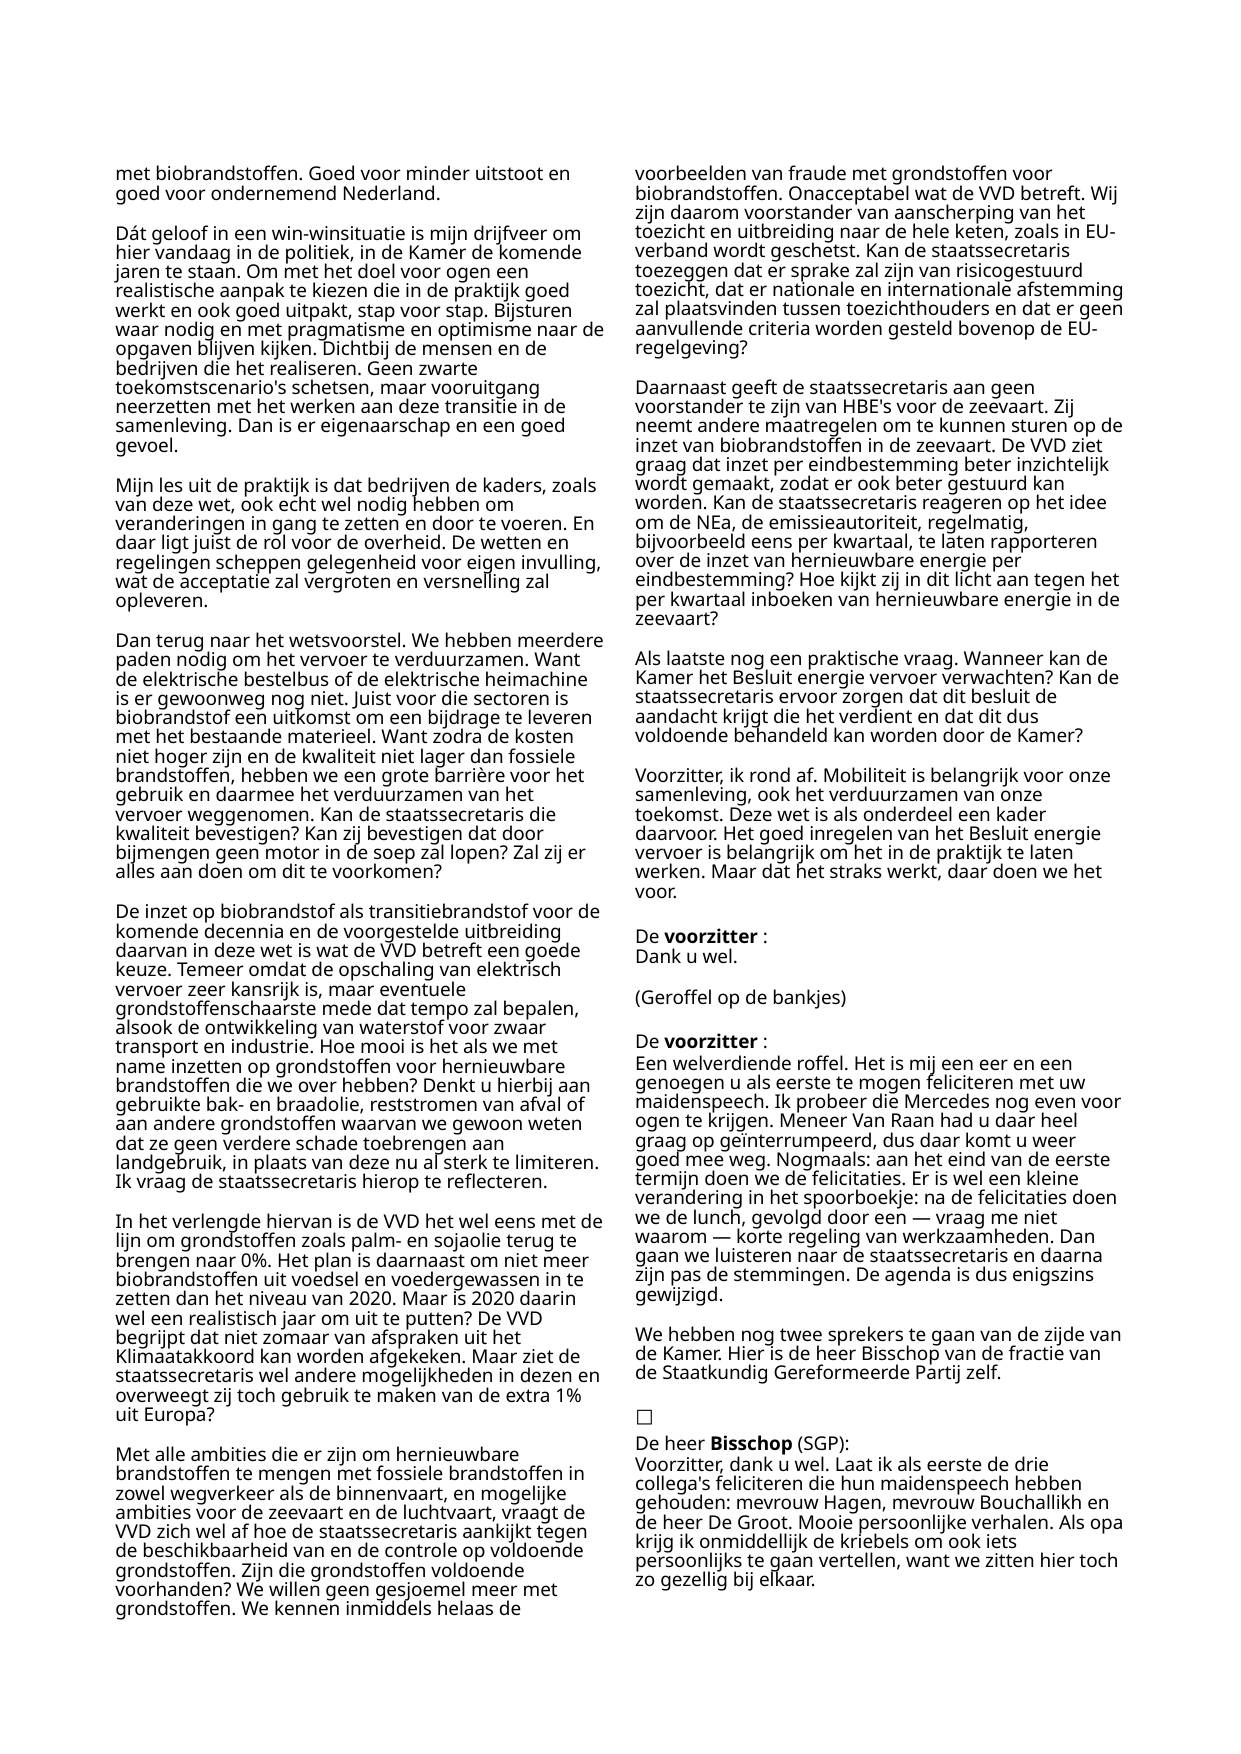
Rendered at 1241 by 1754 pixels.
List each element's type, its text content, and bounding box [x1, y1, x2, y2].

text Dát geloof in een win-winsituatie is mijn drijfveer om hier vandaag in de politiek, in de Kamer de komende jaren te staan. Om met het doel voor ogen een realistische aanpak te kiezen die in de praktijk goed werkt en ook goed uitpakt, stap voor stap. Bijsturen waar nodig en met pragmatisme en optimisme naar de opgaven blijven kijken. Dichtbij de mensen en de bedrijven die het realiseren. Geen zwarte toekomstscenario's schetsen, maar vooruitgang neerzetten met het werken aan deze transitie in de samenleving. Dan is er eigenaarschap en een goed gevoel. [115, 224, 605, 456]
text We hebben nog twee sprekers te gaan van de zijde van de Kamer. Hier is de heer Bisschop van de fractie van de Staatkundig Gereformeerde Partij zelf. [635, 1326, 1125, 1383]
text Daarnaast geeft de staatssecretaris aan geen voorstander te zijn van HBE's voor de zeevaart. Zij neemt andere maatregelen om te kunnen sturen op de inzet van biobrandstoffen in de zeevaart. De VVD ziet graag dat inzet per eindbestemming beter inzichtelijk wordt gemaakt, zodat er ook beter gestuurd kan worden. Kan de staatssecretaris reageren op het idee om de NEa, de emissieautoriteit, regelmatig, bijvoorbeeld eens per kwartaal, te laten rapporteren over de inzet van hernieuwbare energie per eindbestemming? Hoe kijkt zij in dit licht aan tegen het per kwartaal inboeken van hernieuwbare energie in de zeevaart? [635, 379, 1125, 629]
text De voorzitter : [635, 923, 1125, 948]
text Mijn les uit de praktijk is dat bedrijven de kaders, zoals van deze wet, ook echt wel nodig hebben om veranderingen in gang te zetten en door te voeren. En daar ligt juist de rol voor de overheid. De wetten en regelingen scheppen gelegenheid voor eigen invulling, wat de acceptatie zal vergroten en versnelling zal opleveren. [115, 477, 605, 611]
text (Geroffel op de bankjes) [635, 989, 1125, 1008]
text voorbeelden van fraude met grondstoffen voor biobrandstoffen. Onacceptabel wat de VVD betreft. Wij zijn daarom voorstander van aanscherping van het toezicht en uitbreiding naar de hele keten, zoals in EU-verband wordt geschetst. Kan de staatssecretaris toezeggen dat er sprake zal zijn van risicogestuurd toezicht, dat er nationale en internationale afstemming zal plaatsvinden tussen toezichthouders en dat er geen aanvullende criteria worden gesteld bovenop de EU-regelgeving? [635, 165, 1125, 358]
text De inzet op biobrandstof als transitiebrandstof voor de komende decennia en de voorgestelde uitbreiding daarvan in deze wet is wat de VVD betreft een goede keuze. Temeer omdat de opschaling van elektrisch vervoer zeer kansrijk is, maar eventuele grondstoffenschaarste mede dat tempo zal bepalen, alsook de ontwikkeling van waterstof voor zwaar transport en industrie. Hoe mooi is het als we met name inzetten op grondstoffen voor hernieuwbare brandstoffen die we over hebben? Denkt u hierbij aan gebruikte bak- en braadolie, reststromen van afval of aan andere grondstoffen waarvan we gewoon weten dat ze geen verdere schade toebrengen aan landgebruik, in plaats van deze nu al sterk te limiteren. Ik vraag de staatssecretaris hierop te reflecteren. [115, 903, 605, 1192]
text Voorzitter, ik rond af. Mobiliteit is belangrijk voor onze samenleving, ook het verduurzamen van onze toekomst. Deze wet is als onderdeel een kader daarvoor. Het goed inregelen van het Besluit energie vervoer is belangrijk om het in de praktijk te laten werken. Maar dat het straks werkt, daar doen we het voor. [635, 767, 1125, 902]
text met biobrandstoffen. Goed voor minder uitstoot en goed voor ondernemend Nederland. [115, 165, 605, 204]
text ⬜ [635, 1404, 1125, 1430]
text De heer Bisschop (SGP): [635, 1430, 1125, 1456]
text Een welverdiende roffel. Het is mij een eer en een genoegen u als eerste te mogen feliciteren met uw maidenspeech. Ik probeer die Mercedes nog even voor ogen te krijgen. Meneer Van Raan had u daar heel graag op geïnterrumpeerd, dus daar komt u weer goed mee weg. Nogmaals: aan het eind van de eerste termijn doen we de felicitaties. Er is wel een kleine verandering in het spoorboekje: na de felicitaties doen we de lunch, gevolgd door een — vraag me niet waarom — korte regeling van werkzaamheden. Dan gaan we luisteren naar de staatssecretaris en daarna zijn pas de stemmingen. De agenda is dus enigszins gewijzigd. [635, 1054, 1125, 1305]
text Dank u wel. [635, 948, 1125, 968]
text Dan terug naar het wetsvoorstel. We hebben meerdere paden nodig om het vervoer te verduurzamen. Want de elektrische bestelbus of de elektrische heimachine is er gewoonweg nog niet. Juist voor die sectoren is biobrandstof een uitkomst om een bijdrage te leveren met het bestaande materieel. Want zodra de kosten niet hoger zijn en de kwaliteit niet lager dan fossiele brandstoffen, hebben we een grote barrière voor het gebruik en daarmee het verduurzamen van het vervoer weggenomen. Kan de staatssecretaris die kwaliteit bevestigen? Kan zij bevestigen dat door bijmengen geen motor in de soep zal lopen? Zal zij er alles aan doen om dit te voorkomen? [115, 632, 605, 883]
text Met alle ambities die er zijn om hernieuwbare brandstoffen te mengen met fossiele brandstoffen in zowel wegverkeer als de binnenvaart, en mogelijke ambities voor de zeevaart en de luchtvaart, vraagt de VVD zich wel af hoe de staatssecretaris aankijkt tegen de beschikbaarheid van en de controle op voldoende grondstoffen. Zijn die grondstoffen voldoende voorhanden? We willen geen gesjoemel meer met grondstoffen. We kennen inmiddels helaas de [115, 1446, 605, 1619]
text De voorzitter : [635, 1029, 1125, 1054]
text In het verlengde hiervan is de VVD het wel eens met de lijn om grondstoffen zoals palm- en sojaolie terug te brengen naar 0%. Het plan is daarnaast om niet meer biobrandstoffen uit voedsel en voedergewassen in te zetten dan het niveau van 2020. Maar is 2020 daarin wel een realistisch jaar om uit te putten? De VVD begrijpt dat niet zomaar van afspraken uit het Klimaatakkoord kan worden afgekeken. Maar ziet de staatssecretaris wel andere mogelijkheden in dezen en overweegt zij toch gebruik te maken van de extra 1% uit Europa? [115, 1213, 605, 1425]
text Als laatste nog een praktische vraag. Wanneer kan de Kamer het Besluit energie vervoer verwachten? Kan de staatssecretaris ervoor zorgen dat dit besluit de aandacht krijgt die het verdient en dat dit dus voldoende behandeld kan worden door de Kamer? [635, 650, 1125, 746]
text Voorzitter, dank u wel. Laat ik als eerste de drie collega's feliciteren die hun maidenspeech hebben gehouden: mevrouw Hagen, mevrouw Bouchallikh en de heer De Groot. Mooie persoonlijke verhalen. Als opa krijg ik onmiddellijk de kriebels om ook iets persoonlijks te gaan vertellen, want we zitten hier toch zo gezellig bij elkaar. [635, 1456, 1125, 1591]
